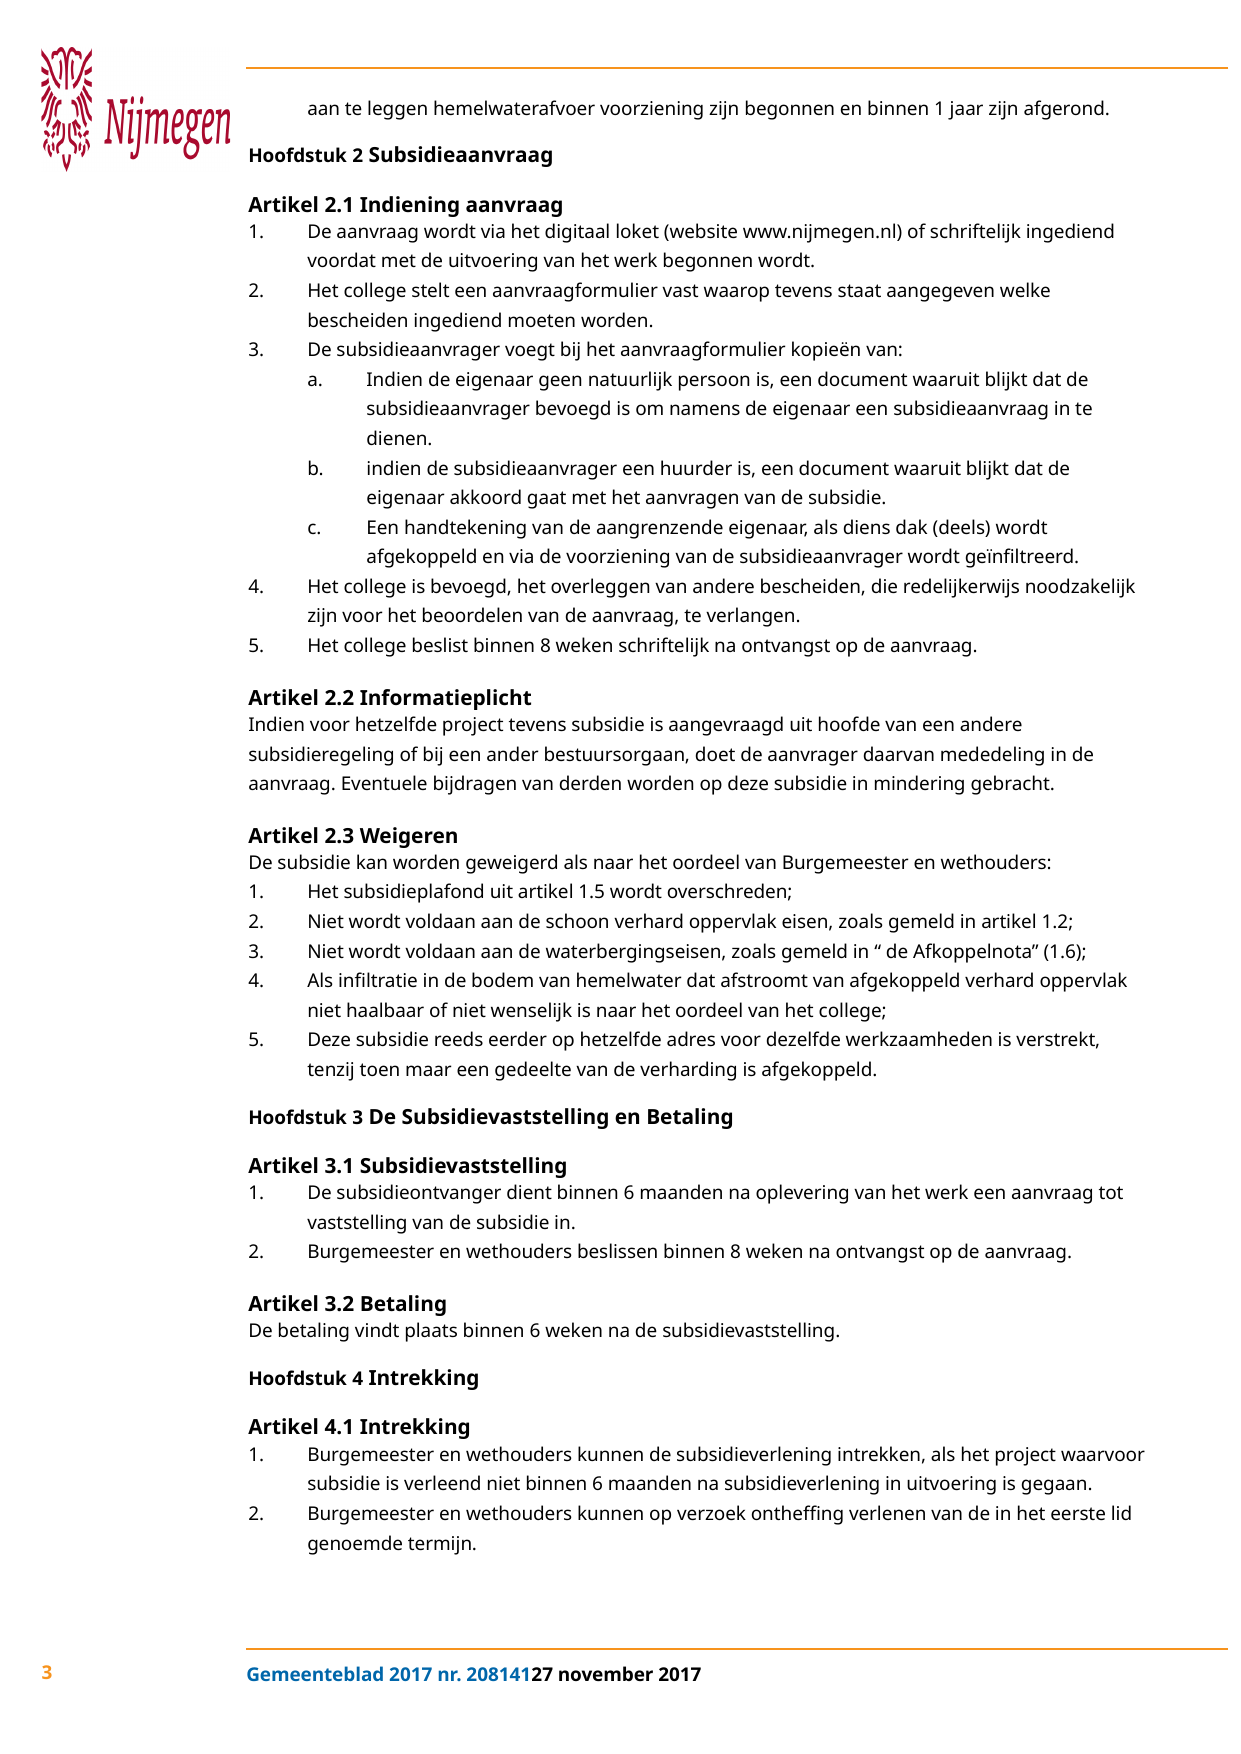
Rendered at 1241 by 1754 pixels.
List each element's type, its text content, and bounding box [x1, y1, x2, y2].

picture [41, 47, 231, 172]
text Artikel 2.1 Indiening aanvraag [248, 190, 1152, 218]
list Burgemeester en wethouders beslissen binnen 8 weken na ontvangst op de aanvraag. [248, 1239, 1152, 1264]
list Het subsidieplafond uit artikel 1.5 wordt overschreden; [248, 879, 1152, 904]
list Het college is bevoegd, het overleggen van andere bescheiden, die redelijkerwijs noodzakelijk zijn voor het beoordelen van de aanvraag, te verlangen. [248, 573, 1152, 628]
text Artikel 3.2 Betaling [248, 1289, 1152, 1318]
list Het college stelt een aanvraagformulier vast waarop tevens staat aangegeven welke bescheiden ingediend moeten worden. [248, 277, 1152, 333]
list De subsidieaanvrager voegt bij het aanvraagformulier kopieën van: [248, 336, 1152, 362]
text Hoofdstuk 3 De Subsidievaststelling en Betaling [248, 1102, 1152, 1130]
list Een handtekening van de aangrenzende eigenaar, als diens dak (deels) wordt afgekoppeld en via de voorziening van de subsidieaanvrager wordt geïnfiltreerd. [307, 514, 1152, 569]
list Burgemeester en wethouders kunnen de subsidieverlening intrekken, als het project waarvoor subsidie is verleend niet binnen 6 maanden na subsidieverlening in uitvoering is gegaan. [248, 1441, 1152, 1496]
list Deze subsidie reeds eerder op hetzelfde adres voor dezelfde werkzaamheden is verstrekt, tenzij toen maar een gedeelte van de verharding is afgekoppeld. [248, 1027, 1152, 1082]
text De subsidie kan worden geweigerd als naar het oordeel van Burgemeester en wethouders: [248, 849, 1152, 875]
list Indien de eigenaar geen natuurlijk persoon is, een document waaruit blijkt dat de subsidieaanvrager bevoegd is om namens de eigenaar een subsidieaanvraag in te dienen. [307, 366, 1152, 451]
list Niet wordt voldaan aan de schoon verhard oppervlak eisen, zoals gemeld in artikel 1.2; [248, 908, 1152, 934]
list De aanvraag wordt via het digitaal loket (website www.nijmegen.nl) of schriftelijk ingediend voordat met de uitvoering van het werk begonnen wordt. [248, 218, 1152, 273]
text Artikel 3.1 Subsidievaststelling [248, 1151, 1152, 1179]
list indien de subsidieaanvrager een huurder is, een document waaruit blijkt dat de eigenaar akkoord gaat met het aanvragen van de subsidie. [307, 455, 1152, 510]
text Hoofdstuk 4 Intrekking [248, 1363, 1152, 1392]
text Hoofdstuk 2 Subsidieaanvraag [248, 140, 1152, 169]
list aan te leggen hemelwaterafvoer voorziening zijn begonnen en binnen 1 jaar zijn afgerond. [248, 95, 1152, 121]
list Als infiltratie in de bodem van hemelwater dat afstroomt van afgekoppeld verhard oppervlak niet haalbaar of niet wenselijk is naar het oordeel van het college; [248, 967, 1152, 1023]
text Artikel 2.3 Weigeren [248, 821, 1152, 849]
text De betaling vindt plaats binnen 6 weken na de subsidievaststelling. [248, 1318, 1152, 1343]
list Niet wordt voldaan aan de waterbergingseisen, zoals gemeld in “ de Afkoppelnota” (1.6); [248, 938, 1152, 964]
text Artikel 2.2 Informatieplicht [248, 683, 1152, 711]
text Indien voor hetzelfde project tevens subsidie is aangevraagd uit hoofde van een andere subsidieregeling of bij een ander bestuursorgaan, doet de aanvrager daarvan mededeling in de aanvraag. Eventuele bijdragen van derden worden op deze subsidie in mindering gebracht. [248, 711, 1152, 796]
list Het college beslist binnen 8 weken schriftelijk na ontvangst op de aanvraag. [248, 632, 1152, 658]
list Burgemeester en wethouders kunnen op verzoek ontheffing verlenen van de in het eerste lid genoemde termijn. [248, 1500, 1152, 1555]
text Artikel 4.1 Intrekking [248, 1412, 1152, 1441]
list De subsidieontvanger dient binnen 6 maanden na oplevering van het werk een aanvraag tot vaststelling van de subsidie in. [248, 1179, 1152, 1235]
